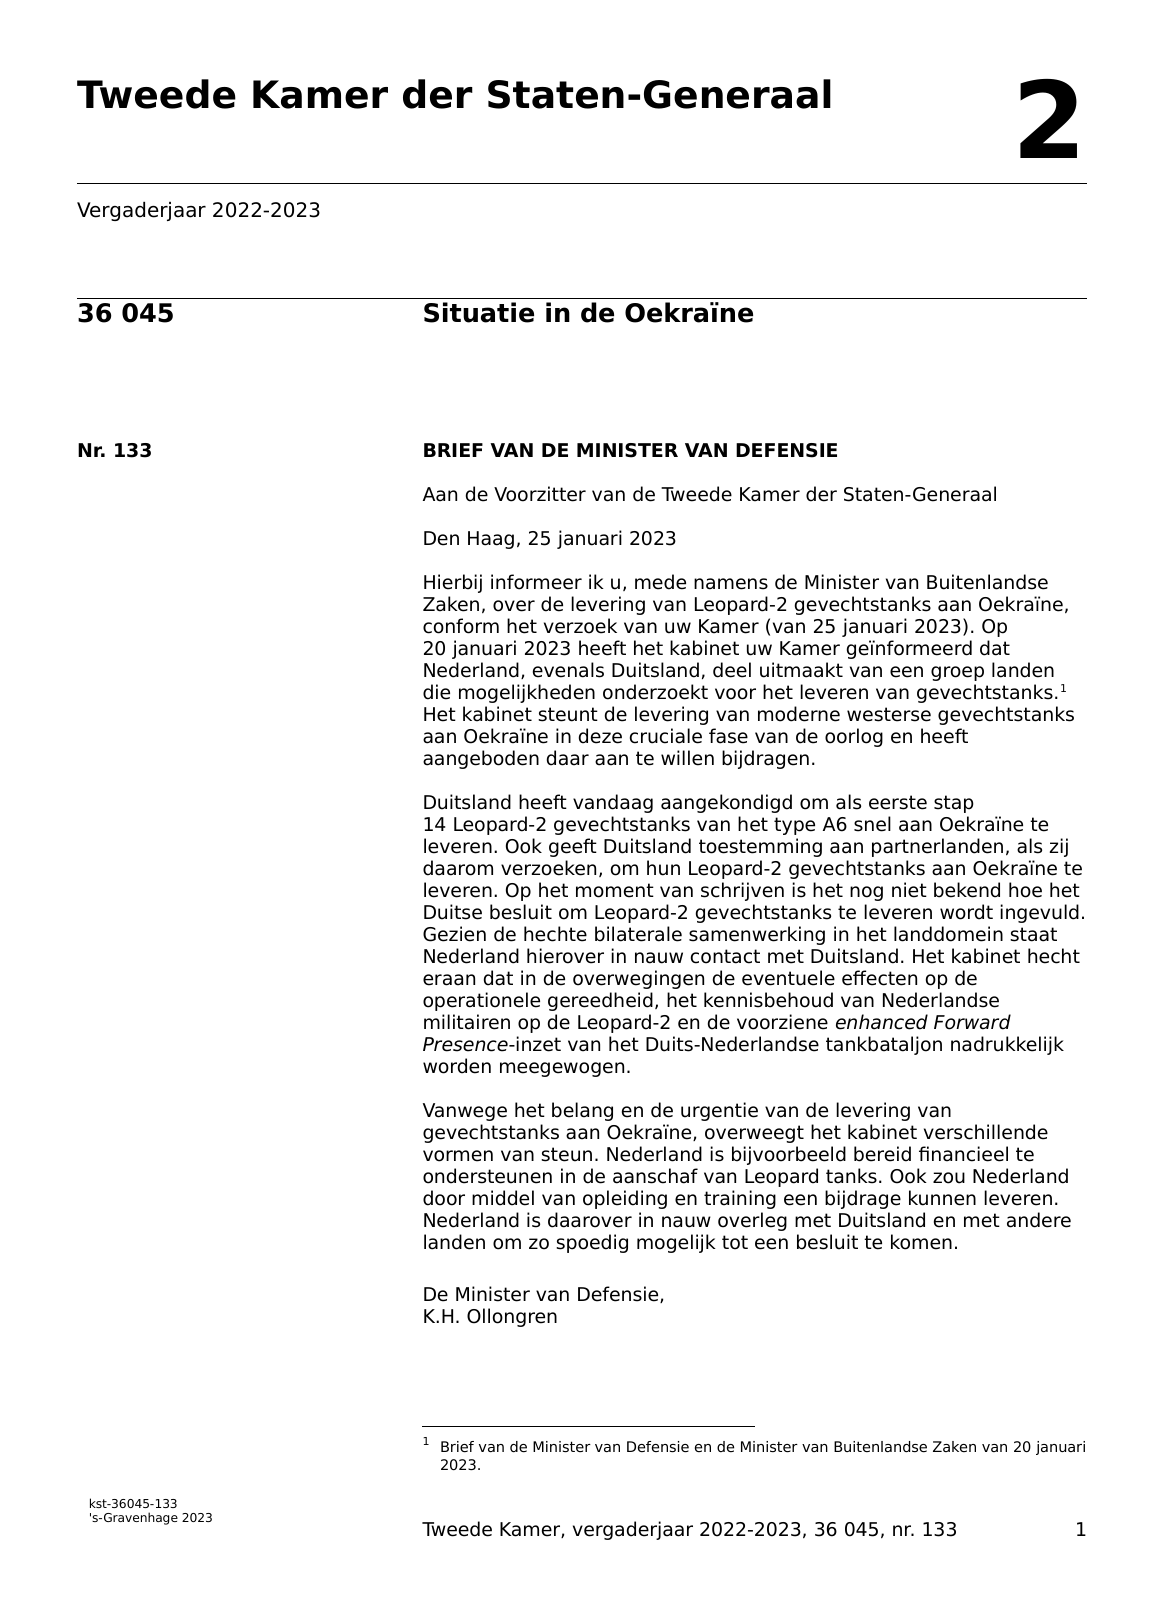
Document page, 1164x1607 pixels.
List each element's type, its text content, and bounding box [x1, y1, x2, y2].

text Vanwege het belang en de urgentie van de levering van gevechtstanks aan Oekraïne, overweegt het kabinet verschillende vormen van steun. Nederland is bijvoorbeeld bereid financieel te ondersteunen in de aanschaf van Leopard tanks. Ook zou Nederland door middel van opleiding en training een bijdrage kunnen leveren. Nederland is daarover in nauw overleg met Duitsland en met andere landen om zo spoedig mogelijk tot een besluit te komen. [422, 1100, 1087, 1254]
subtitle Nr. 133 BRIEF VAN DE MINISTER VAN DEFENSIE [77, 440, 1087, 462]
text Hierbij informeer ik u, mede namens de Minister van Buitenlandse Zaken, over de levering van Leopard-2 gevechtstanks aan Oekraïne, conform het verzoek van uw Kamer (van 25 januari 2023). Op 20 januari 2023 heeft het kabinet uw Kamer geïnformeerd dat Nederland, evenals Duitsland, deel uitmaakt van een groep landen die mogelijkheden onderzoekt voor het leveren van gevechtstanks. Het kabinet steunt de levering van moderne westerse gevechtstanks aan Oekraïne in deze cruciale fase van de oorlog en heeft aangeboden daar aan te willen bijdragen. [422, 572, 1087, 770]
table_cell Vergaderjaar 2022-2023 [77, 184, 1087, 298]
subtitle 36 045 Situatie in de Oekraïne [77, 299, 1087, 329]
text Duitsland heeft vandaag aangekondigd om als eerste stap 14 Leopard-2 gevechtstanks van het type A6 snel aan Oekraïne te leveren. Ook geeft Duitsland toestemming aan partnerlanden, als zij daarom verzoeken, om hun Leopard-2 gevechtstanks aan Oekraïne te leveren. Op het moment van schrijven is het nog niet bekend hoe het Duitse besluit om Leopard-2 gevechtstanks te leveren wordt ingevuld. Gezien de hechte bilaterale samenwerking in het landdomein staat Nederland hierover in nauw contact met Duitsland. Het kabinet hecht eraan dat in de overwegingen de eventuele effecten op de operationele gereedheid, het kennisbehoud van Nederlandse militairen op de Leopard-2 en de voorziene enhanced Forward Presence-inzet van het Duits-Nederlandse tankbataljon nadrukkelijk worden meegewogen. [422, 792, 1087, 1078]
text kst-36045-133 [88, 1497, 323, 1511]
text 's-Gravenhage 2023 [88, 1511, 323, 1525]
text Brief van de Minister van Defensie en de Minister van Buitenlandse Zaken van 20 januari 2023. [422, 1435, 1087, 1474]
table_header Tweede Kamer der Staten-Generaal [77, 59, 886, 183]
text Den Haag, 25 januari 2023 [422, 528, 1087, 550]
text Aan de Voorzitter van de Tweede Kamer der Staten-Generaal [422, 484, 1087, 506]
text De Minister van Defensie, K.H. Ollongren [422, 1284, 1087, 1328]
table_header 2 [886, 59, 1087, 183]
